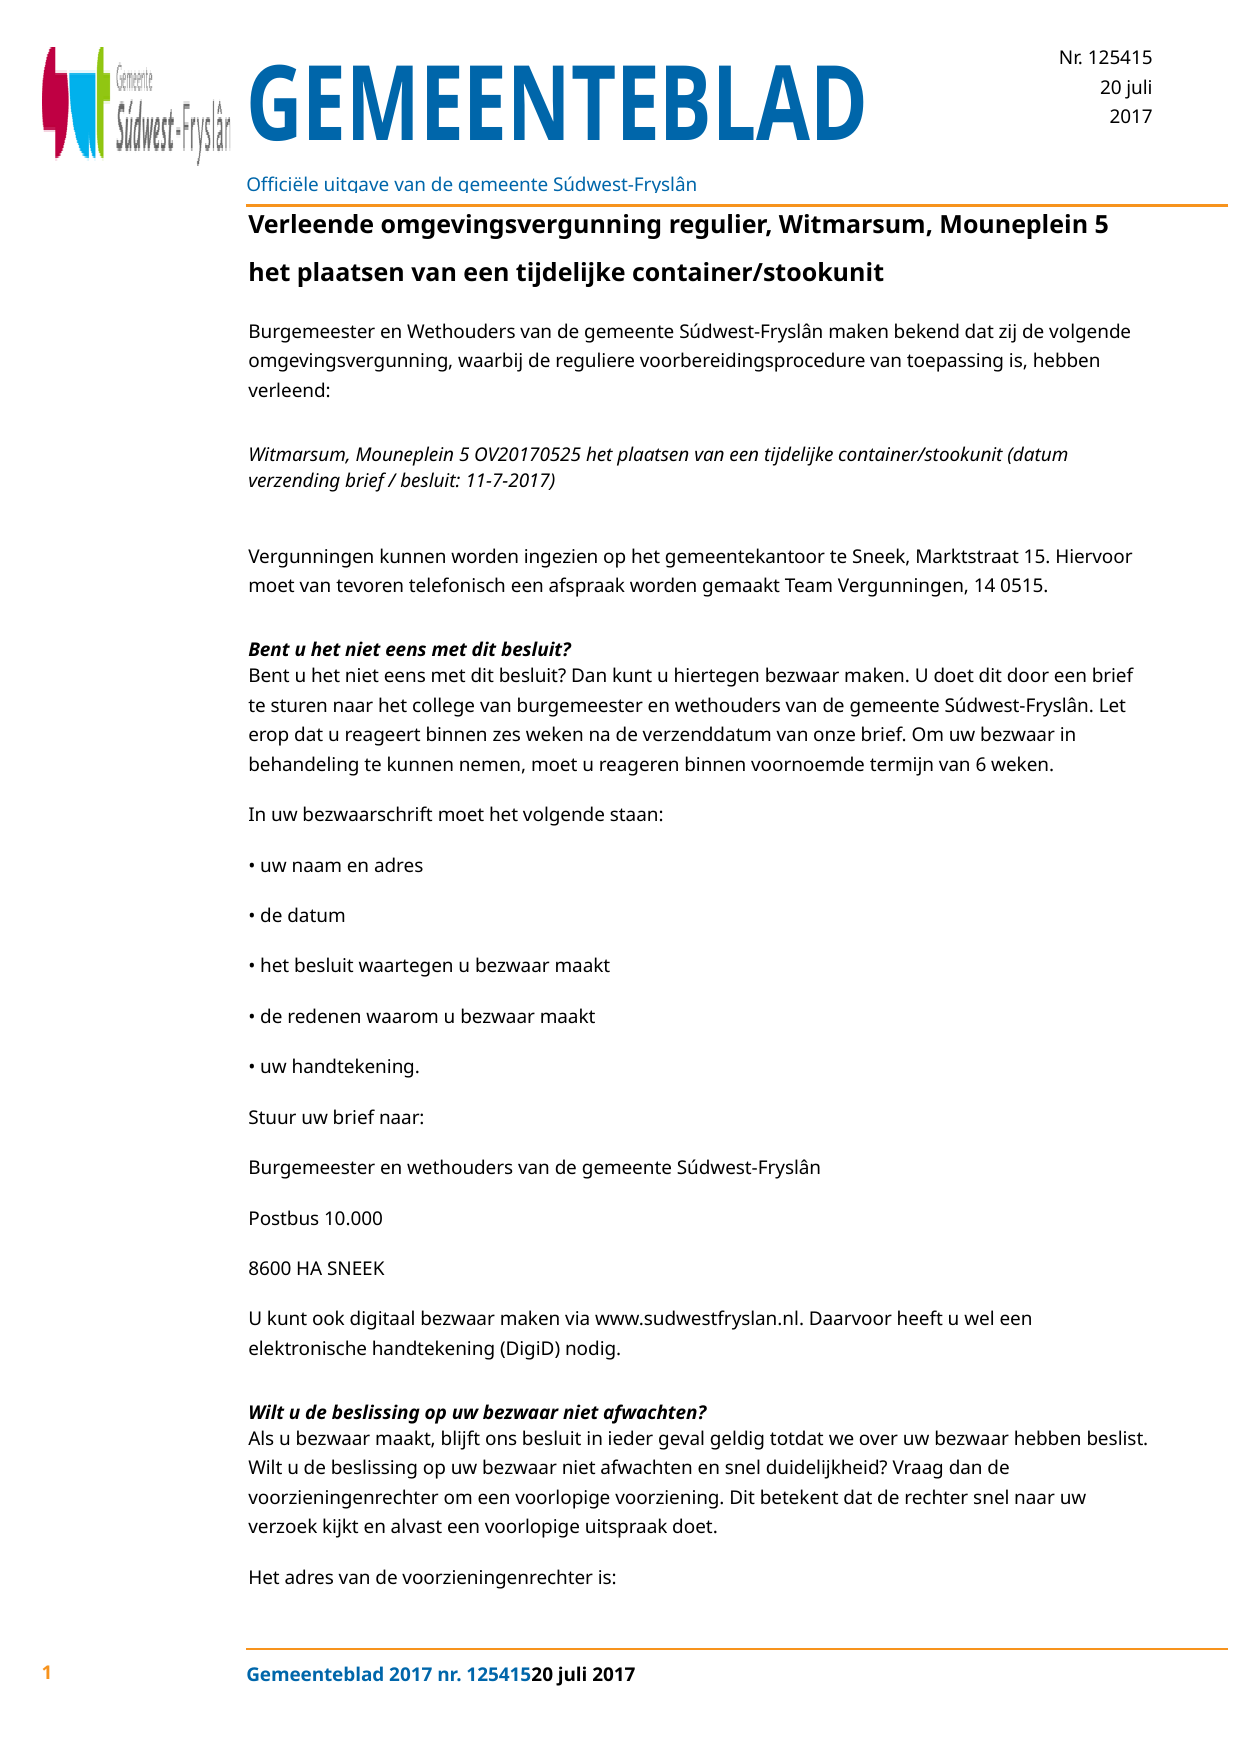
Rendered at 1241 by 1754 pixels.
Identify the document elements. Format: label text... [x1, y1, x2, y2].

text Burgemeester en Wethouders van de gemeente Súdwest-Fryslân maken bekend dat zij de volgende omgevingsvergunning, waarbij de reguliere voorbereidingsprocedure van toepassing is, hebben verleend: [248, 318, 1152, 403]
text Bent u het niet eens met dit besluit? Dan kunt u hiertegen bezwaar maken. U doet dit door een brief te sturen naar het college van burgemeester en wethouders van de gemeente Súdwest-Fryslân. Let erop dat u reageert binnen zes weken na de verzenddatum van onze brief. Om uw bezwaar in behandeling te kunnen nemen, moet u reageren binnen voornoemde termijn van 6 weken. [248, 662, 1152, 777]
text Witmarsum, Mouneplein 5 OV20170525 het plaatsen van een tijdelijke container/stookunit (datum verzending brief / besluit: 11-7-2017) [248, 441, 1152, 492]
text • uw naam en adres [248, 852, 1152, 877]
text Als u bezwaar maakt, blijft ons besluit in ieder geval geldig totdat we over uw bezwaar hebben beslist. Wilt u de beslissing op uw bezwaar niet afwachten en snel duidelijkheid? Vraag dan de voorzieningenrechter om een voorlopige voorziening. Dit betekent dat de rechter snel naar uw verzoek kijkt en alvast een voorlopige uitspraak doet. [248, 1425, 1152, 1539]
text 8600 HA SNEEK [248, 1255, 1152, 1281]
text • uw handtekening. [248, 1053, 1152, 1079]
text • het besluit waartegen u bezwaar maakt [248, 953, 1152, 978]
text Wilt u de beslissing op uw bezwaar niet afwachten? [248, 1399, 1152, 1425]
picture [41, 47, 231, 172]
text • de redenen waarom u bezwaar maakt [248, 1003, 1152, 1029]
text In uw bezwaarschrift moet het volgende staan: [248, 801, 1152, 827]
text Burgemeester en wethouders van de gemeente Súdwest-Fryslân [248, 1154, 1152, 1180]
text U kunt ook digitaal bezwaar maken via www.sudwestfryslan.nl. Daarvoor heeft u wel een elektronische handtekening (DigiD) nodig. [248, 1306, 1152, 1361]
text Het adres van de voorzieningenrechter is: [248, 1564, 1152, 1590]
text Postbus 10.000 [248, 1205, 1152, 1230]
text • de datum [248, 902, 1152, 928]
text Bent u het niet eens met dit besluit? [248, 636, 1152, 662]
text Vergunningen kunnen worden ingezien op het gemeentekantoor te Sneek, Marktstraat 15. Hiervoor moet van tevoren telefonisch een afspraak worden gemaakt Team Vergunningen, 14 0515. [248, 543, 1152, 598]
text Verleende omgevingsvergunning regulier, Witmarsum, Mouneplein 5 het plaatsen van een tijdelijke container/stookunit [248, 207, 1152, 288]
text Stuur uw brief naar: [248, 1104, 1152, 1129]
